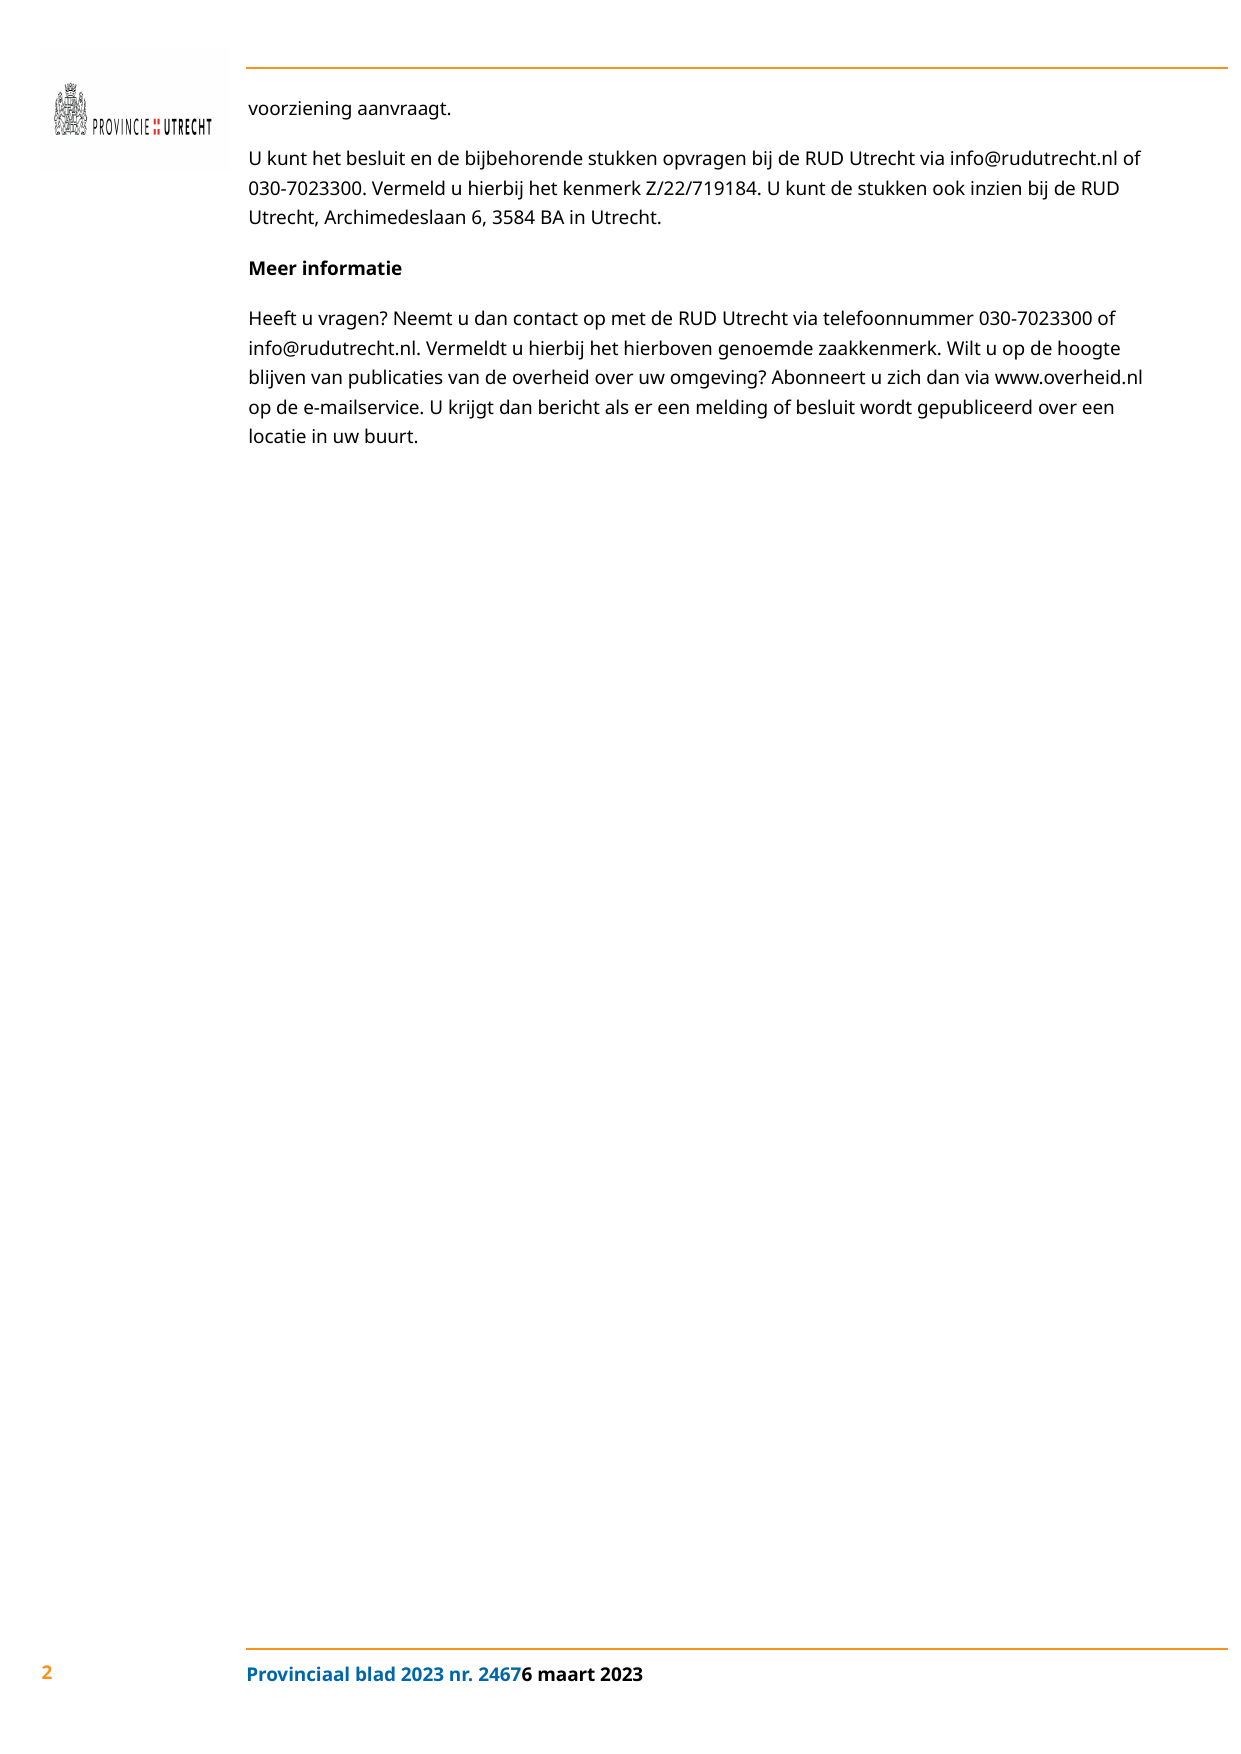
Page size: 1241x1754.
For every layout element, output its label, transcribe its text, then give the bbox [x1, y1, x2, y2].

text voorziening aanvraagt. [248, 95, 1152, 121]
picture [41, 47, 231, 172]
text Heeft u vragen? Neemt u dan contact op met de RUD Utrecht via telefoonnummer 030-7023300 of info@rudutrecht.nl. Vermeldt u hierbij het hierboven genoemde zaakkenmerk. Wilt u op de hoogte blijven van publicaties van de overheid over uw omgeving? Abonneert u zich dan via www.overheid.nl op de e-mailservice. U krijgt dan bericht als er een melding of besluit wordt gepubliceerd over een locatie in uw buurt. [248, 305, 1152, 449]
text Meer informatie [248, 255, 1152, 281]
text U kunt het besluit en de bijbehorende stukken opvragen bij de RUD Utrecht via info@rudutrecht.nl of 030-7023300. Vermeld u hierbij het kenmerk Z/22/719184. U kunt de stukken ook inzien bij de RUD Utrecht, Archimedeslaan 6, 3584 BA in Utrecht. [248, 145, 1152, 230]
